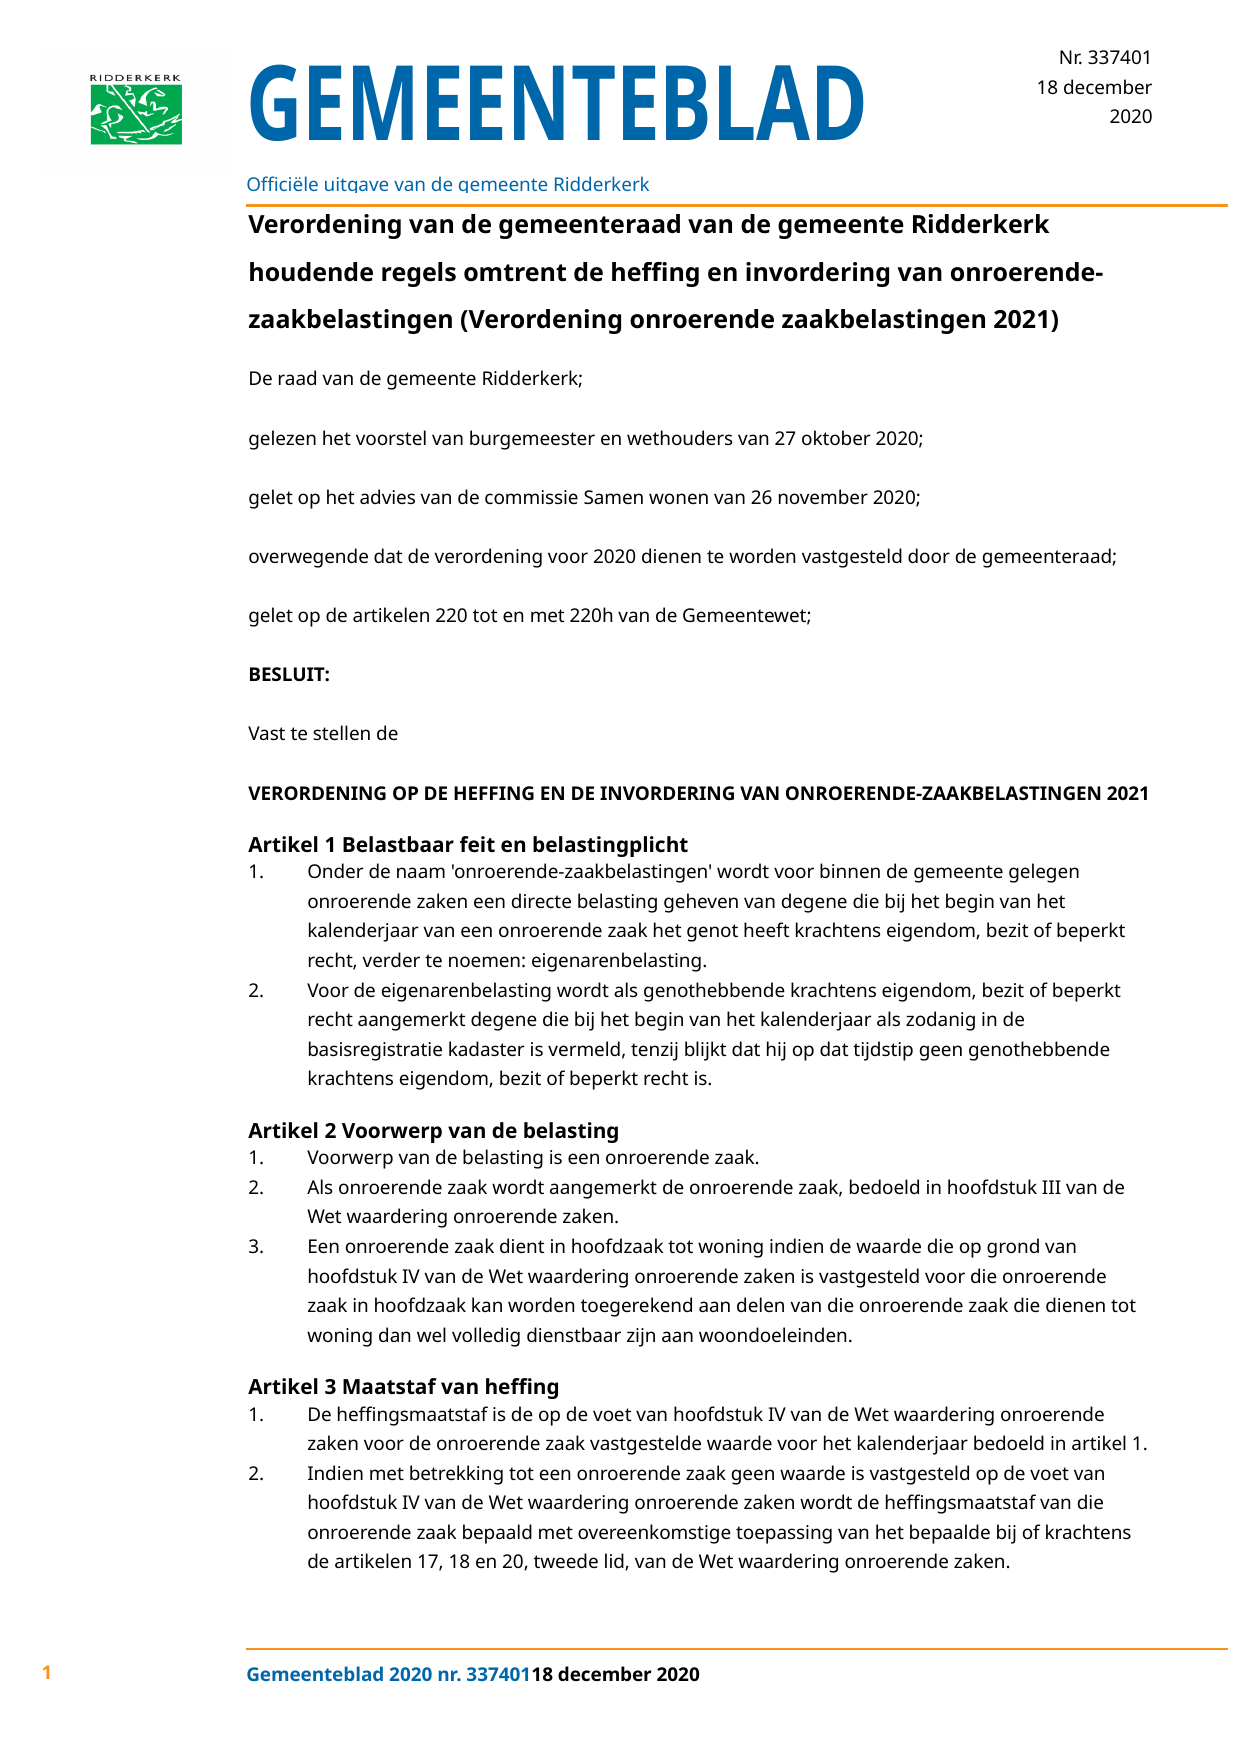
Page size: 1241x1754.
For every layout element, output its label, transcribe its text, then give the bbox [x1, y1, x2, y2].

list Voorwerp van de belasting is een onroerende zaak. [248, 1144, 1152, 1170]
text Artikel 3 Maatstaf van heffing [248, 1372, 1152, 1401]
text Verordening van de gemeenteraad van de gemeente Ridderkerk houdende regels omtrent de heffing en invordering van onroerende-zaakbelastingen (Verordening onroerende zaakbelastingen 2021) [248, 207, 1152, 336]
text VERORDENING OP DE HEFFING EN DE INVORDERING VAN ONROERENDE-ZAAKBELASTINGEN 2021 [248, 780, 1152, 805]
list Voor de eigenarenbelasting wordt als genothebbende krachtens eigendom, bezit of beperkt recht aangemerkt degene die bij het begin van het kalenderjaar als zodanig in de basisregistratie kadaster is vermeld, tenzij blijkt dat hij op dat tijdstip geen genothebbende krachtens eigendom, bezit of beperkt recht is. [248, 977, 1152, 1091]
text gelet op het advies van de commissie Samen wonen van 26 november 2020; [248, 484, 1152, 509]
text Vast te stellen de [248, 721, 1152, 746]
picture [41, 47, 231, 172]
list Als onroerende zaak wordt aangemerkt de onroerende zaak, bedoeld in hoofdstuk III van de Wet waardering onroerende zaken. [248, 1174, 1152, 1229]
text De raad van de gemeente Ridderkerk; [248, 366, 1152, 391]
text gelezen het voorstel van burgemeester en wethouders van 27 oktober 2020; [248, 425, 1152, 450]
list Indien met betrekking tot een onroerende zaak geen waarde is vastgesteld op de voet van hoofdstuk IV van de Wet waardering onroerende zaken wordt de heffingsmaatstaf van die onroerende zaak bepaald met overeenkomstige toepassing van het bepaalde bij of krachtens de artikelen 17, 18 en 20, tweede lid, van de Wet waardering onroerende zaken. [248, 1460, 1152, 1574]
list De heffingsmaatstaf is de op de voet van hoofdstuk IV van de Wet waardering onroerende zaken voor de onroerende zaak vastgestelde waarde voor het kalenderjaar bedoeld in artikel 1. [248, 1401, 1152, 1456]
text Artikel 1 Belastbaar feit en belastingplicht [248, 830, 1152, 858]
text gelet op de artikelen 220 tot en met 220h van de Gemeentewet; [248, 602, 1152, 628]
list Onder de naam 'onroerende-zaakbelastingen' wordt voor binnen de gemeente gelegen onroerende zaken een directe belasting geheven van degene die bij het begin van het kalenderjaar van een onroerende zaak het genot heeft krachtens eigendom, bezit of beperkt recht, verder te noemen: eigenarenbelasting. [248, 858, 1152, 973]
text Artikel 2 Voorwerp van de belasting [248, 1116, 1152, 1144]
text BESLUIT: [248, 661, 1152, 687]
list Een onroerende zaak dient in hoofdzaak tot woning indien de waarde die op grond van hoofdstuk IV van de Wet waardering onroerende zaken is vastgesteld voor die onroerende zaak in hoofdzaak kan worden toegerekend aan delen van die onroerende zaak die dienen tot woning dan wel volledig dienstbaar zijn aan woondoeleinden. [248, 1233, 1152, 1348]
text overwegende dat de verordening voor 2020 dienen te worden vastgesteld door de gemeenteraad; [248, 543, 1152, 569]
